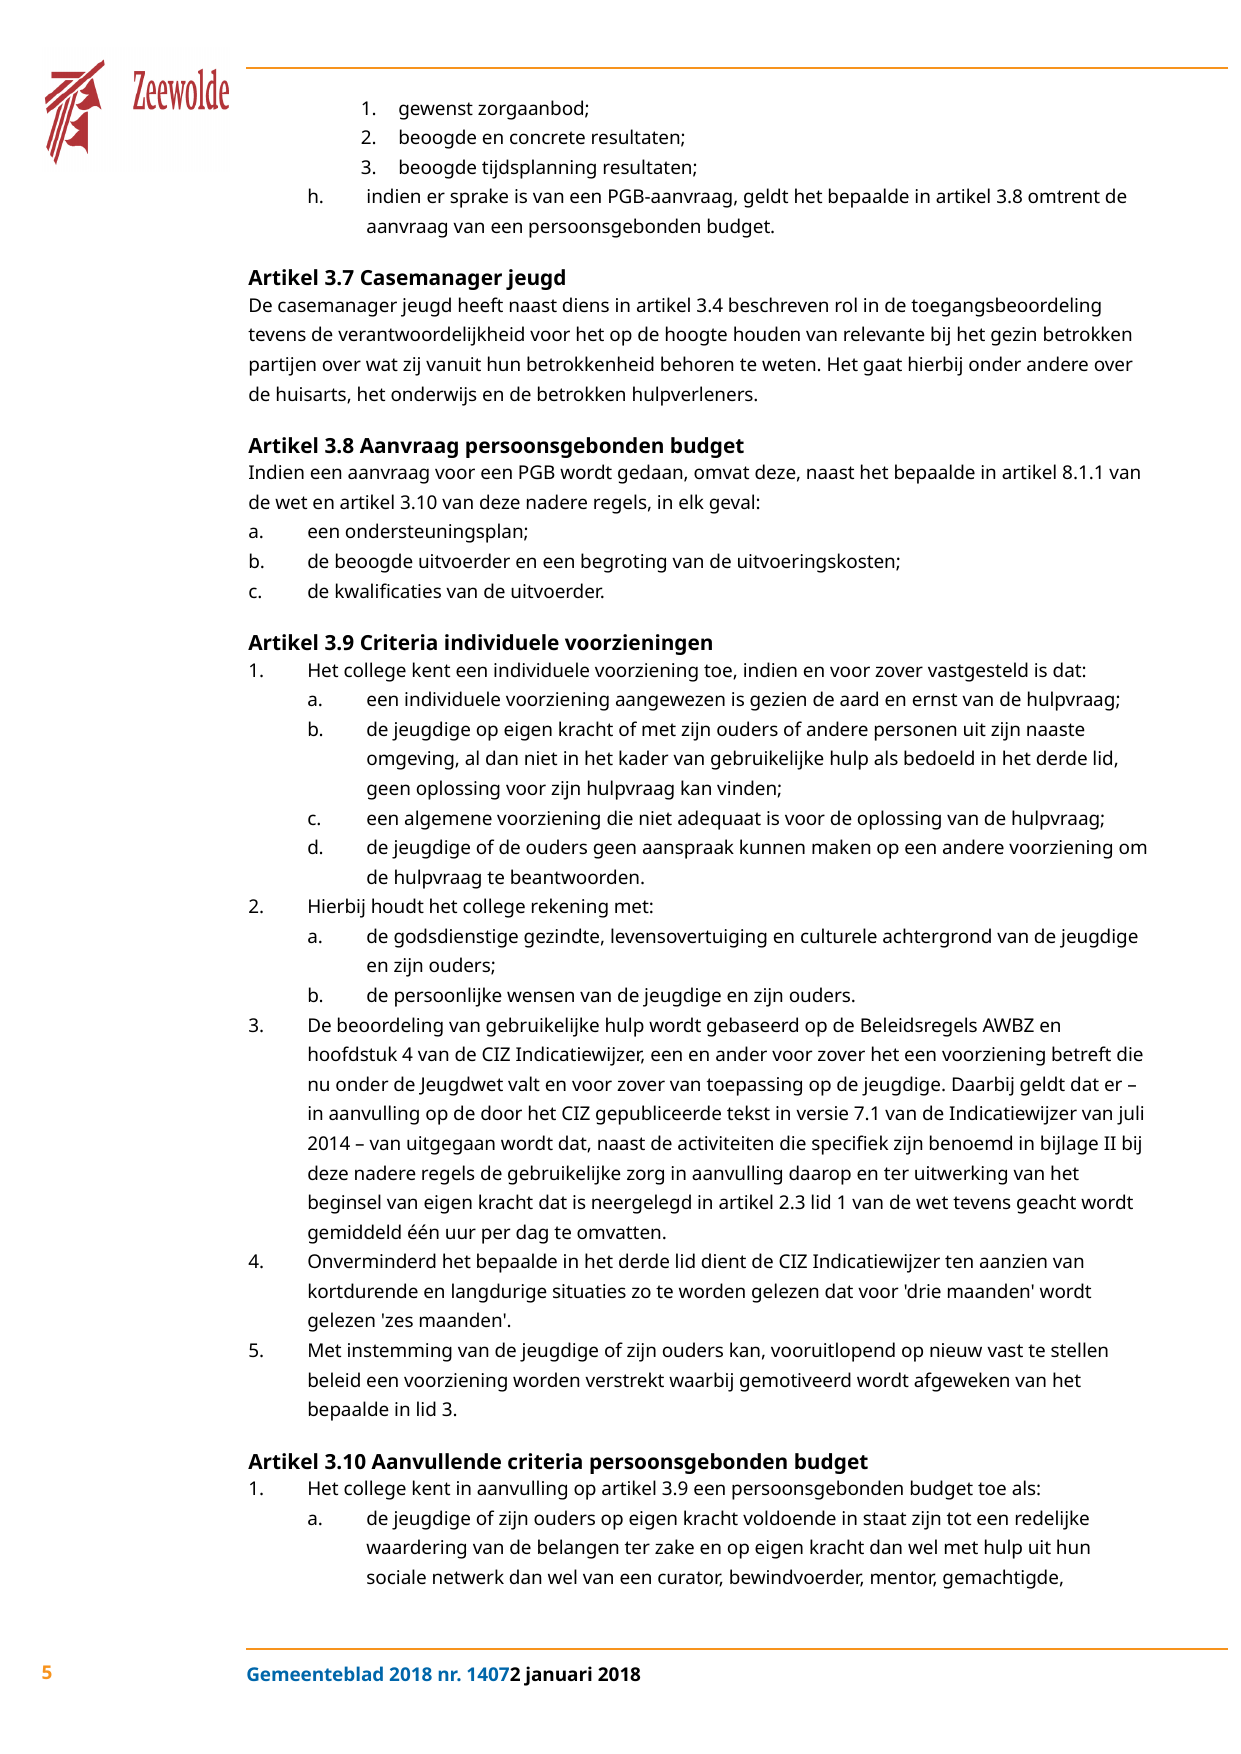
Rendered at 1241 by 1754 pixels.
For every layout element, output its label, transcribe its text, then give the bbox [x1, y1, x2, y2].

list de persoonlijke wensen van de jeugdige en zijn ouders. [307, 982, 1152, 1008]
list Hierbij houdt het college rekening met: [248, 893, 1152, 919]
list de jeugdige of zijn ouders op eigen kracht voldoende in staat zijn tot een redelijke waardering van de belangen ter zake en op eigen kracht dan wel met hulp uit hun sociale netwerk dan wel van een curator, bewindvoerder, mentor, gemachtigde, [307, 1505, 1152, 1590]
list een individuele voorziening aangewezen is gezien de aard en ernst van de hulpvraag; [307, 686, 1152, 712]
text Artikel 3.10 Aanvullende criteria persoonsgebonden budget [248, 1447, 1152, 1475]
text Indien een aanvraag voor een PGB wordt gedaan, omvat deze, naast het bepaalde in artikel 8.1.1 van de wet en artikel 3.10 van deze nadere regels, in elk geval: [248, 459, 1152, 515]
list De beoordeling van gebruikelijke hulp wordt gebaseerd op de Beleidsregels AWBZ en hoofdstuk 4 van de CIZ Indicatiewijzer, een en ander voor zover het een voorziening betreft die nu onder de Jeugdwet valt en voor zover van toepassing op de jeugdige. Daarbij geldt dat er – in aanvulling op de door het CIZ gepubliceerde tekst in versie 7.1 van de Indicatiewijzer van juli 2014 – van uitgegaan wordt dat, naast de activiteiten die specifiek zijn benoemd in bijlage II bij deze nadere regels de gebruikelijke zorg in aanvulling daarop en ter uitwerking van het beginsel van eigen kracht dat is neergelegd in artikel 2.3 lid 1 van de wet tevens geacht wordt gemiddeld één uur per dag te omvatten. [248, 1012, 1152, 1244]
list een ondersteuningsplan; [248, 519, 1152, 544]
list de godsdienstige gezindte, levensovertuiging en culturele achtergrond van de jeugdige en zijn ouders; [307, 923, 1152, 978]
list de kwalificaties van de uitvoerder. [248, 578, 1152, 604]
list Het college kent een individuele voorziening toe, indien en voor zover vastgesteld is dat: [248, 657, 1152, 682]
list de beoogde uitvoerder en een begroting van de uitvoeringskosten; [248, 548, 1152, 574]
list de jeugdige op eigen kracht of met zijn ouders of andere personen uit zijn naaste omgeving, al dan niet in het kader van gebruikelijke hulp als bedoeld in het derde lid, geen oplossing voor zijn hulpvraag kan vinden; [307, 716, 1152, 801]
list een algemene voorziening die niet adequaat is voor de oplossing van de hulpvraag; [307, 805, 1152, 830]
list beoogde tijdsplanning resultaten; [361, 154, 1152, 180]
list indien er sprake is van een PGB-aanvraag, geldt het bepaalde in artikel 3.8 omtrent de aanvraag van een persoonsgebonden budget. [307, 183, 1152, 239]
list beoogde en concrete resultaten; [361, 124, 1152, 150]
list Met instemming van de jeugdige of zijn ouders kan, vooruitlopend op nieuw vast te stellen beleid een voorziening worden verstrekt waarbij gemotiveerd wordt afgeweken van het bepaalde in lid 3. [248, 1337, 1152, 1422]
list gewenst zorgaanbod; [361, 95, 1152, 121]
list Onverminderd het bepaalde in het derde lid dient de CIZ Indicatiewijzer ten aanzien van kortdurende en langdurige situaties zo te worden gelezen dat voor 'drie maanden' wordt gelezen 'zes maanden'. [248, 1248, 1152, 1333]
text Artikel 3.9 Criteria individuele voorzieningen [248, 628, 1152, 657]
text Artikel 3.7 Casemanager jeugd [248, 263, 1152, 292]
text De casemanager jeugd heeft naast diens in artikel 3.4 beschreven rol in de toegangsbeoordeling tevens de verantwoordelijkheid voor het op de hoogte houden van relevante bij het gezin betrokken partijen over wat zij vanuit hun betrokkenheid behoren te weten. Het gaat hierbij onder andere over de huisarts, het onderwijs en de betrokken hulpverleners. [248, 292, 1152, 406]
list Het college kent in aanvulling op artikel 3.9 een persoonsgebonden budget toe als: [248, 1475, 1152, 1501]
list de jeugdige of de ouders geen aanspraak kunnen maken op een andere voorziening om de hulpvraag te beantwoorden. [307, 834, 1152, 889]
text Artikel 3.8 Aanvraag persoonsgebonden budget [248, 431, 1152, 459]
picture [41, 47, 231, 172]
